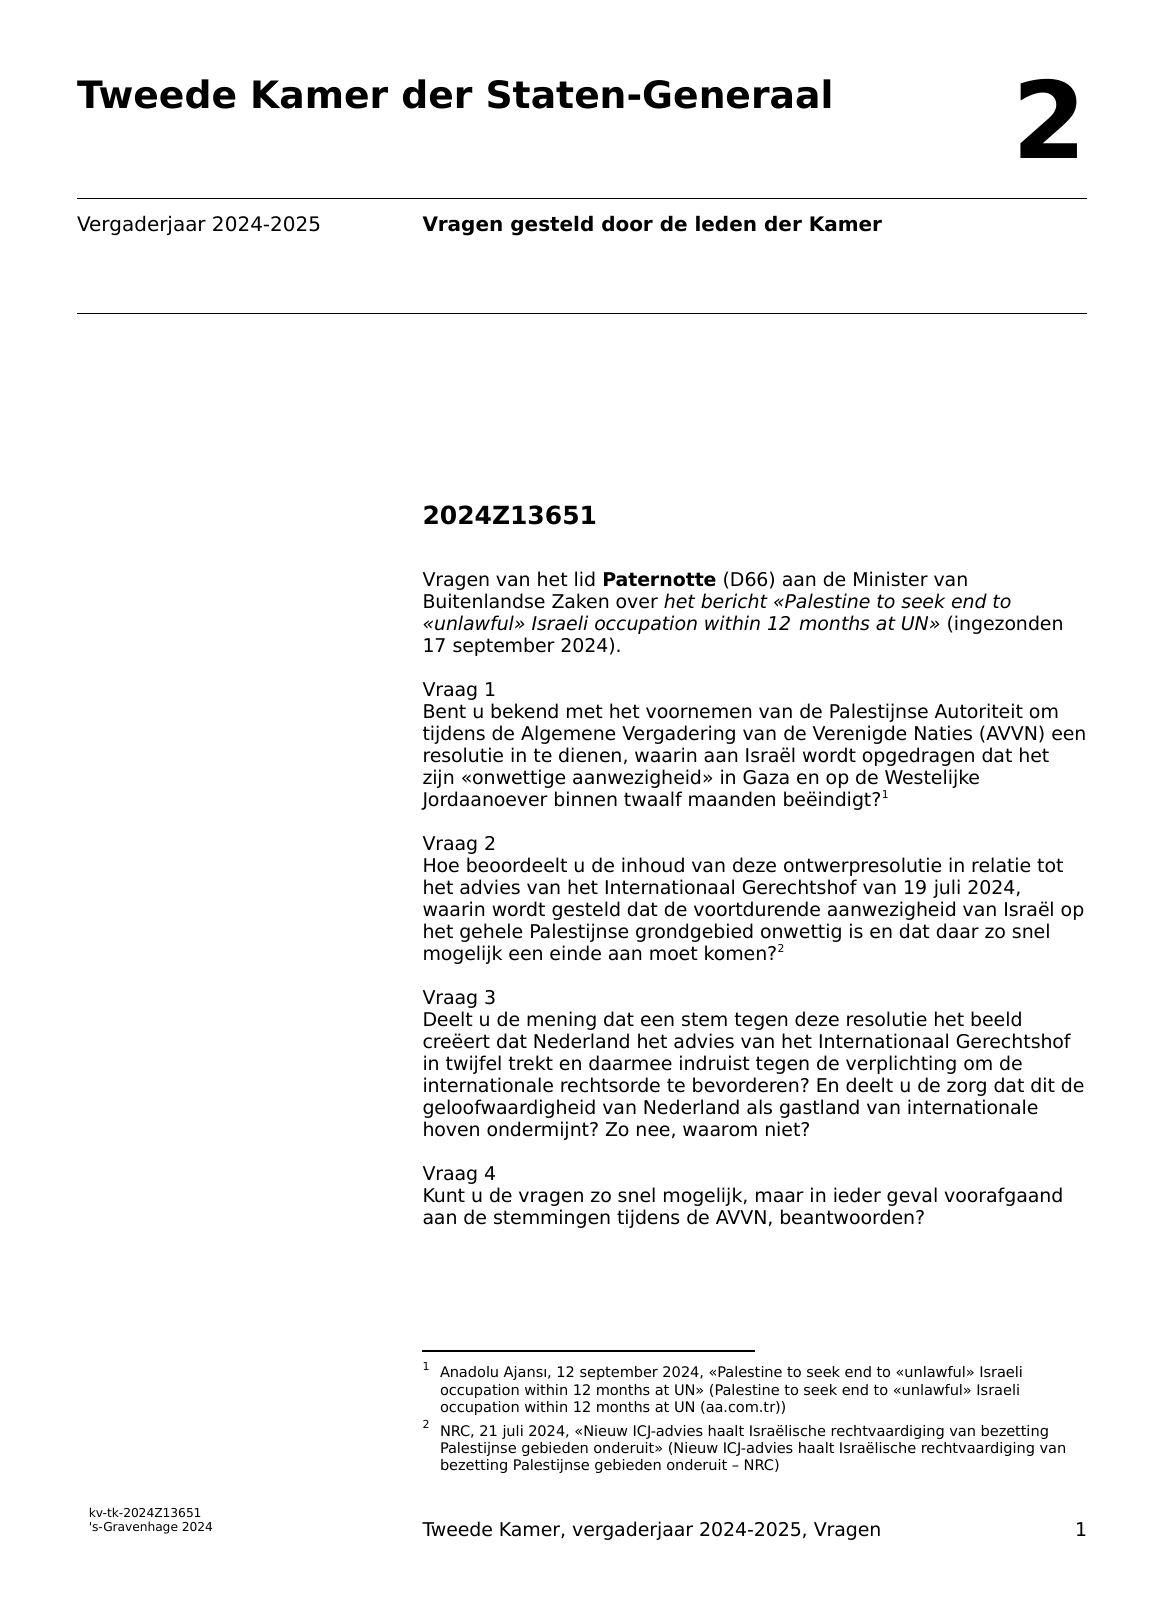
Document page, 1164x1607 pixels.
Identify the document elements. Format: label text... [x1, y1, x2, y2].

text Vragen van het lid Paternotte (D66) aan de Minister van Buitenlandse Zaken over het bericht «Palestine to seek end to «unlawful» Israeli occupation within 12 months at UN» (ingezonden 17 september 2024). [422, 569, 1087, 657]
table_cell Vragen gesteld door de leden der Kamer [422, 199, 1087, 313]
text Vraag 1 [422, 679, 1087, 701]
text NRC, 21 juli 2024, «Nieuw ICJ-advies haalt Israëlische rechtvaardiging van bezetting Palestijnse gebieden onderuit» (Nieuw ICJ-advies haalt Israëlische rechtvaardiging van bezetting Palestijnse gebieden onderuit – NRC) [422, 1418, 1087, 1474]
text Kunt u de vragen zo snel mogelijk, maar in ieder geval voorafgaand aan de stemmingen tijdens de AVVN, beantwoorden? [422, 1185, 1087, 1229]
text Vraag 3 [422, 987, 1087, 1009]
text 2024Z13651 [422, 501, 1087, 531]
text Anadolu Ajansı, 12 september 2024, «Palestine to seek end to «unlawful» Israeli occupation within 12 months at UN» (Palestine to seek end to «unlawful» Israeli occupation within 12 months at UN (aa.com.tr)) [422, 1360, 1087, 1416]
text 's-Gravenhage 2024 [88, 1520, 323, 1534]
table_cell Vergaderjaar 2024-2025 [77, 199, 422, 313]
text Bent u bekend met het voornemen van de Palestijnse Autoriteit om tijdens de Algemene Vergadering van de Verenigde Naties (AVVN) een resolutie in te dienen, waarin aan Israël wordt opgedragen dat het zijn «onwettige aanwezigheid» in Gaza en op de Westelijke Jordaanoever binnen twaalf maanden beëindigt? [422, 701, 1087, 811]
table_header Tweede Kamer der Staten-Generaal [77, 59, 886, 198]
text Hoe beoordeelt u de inhoud van deze ontwerpresolutie in relatie tot het advies van het Internationaal Gerechtshof van 19 juli 2024, waarin wordt gesteld dat de voortdurende aanwezigheid van Israël op het gehele Palestijnse grondgebied onwettig is en dat daar zo snel mogelijk een einde aan moet komen? [422, 855, 1087, 965]
text kv-tk-2024Z13651 [88, 1506, 323, 1520]
text Vraag 4 [422, 1163, 1087, 1185]
table_header 2 [886, 59, 1087, 198]
text Deelt u de mening dat een stem tegen deze resolutie het beeld creëert dat Nederland het advies van het Internationaal Gerechtshof in twijfel trekt en daarmee indruist tegen de verplichting om de internationale rechtsorde te bevorderen? En deelt u de zorg dat dit de geloofwaardigheid van Nederland als gastland van internationale hoven ondermijnt? Zo nee, waarom niet? [422, 1009, 1087, 1141]
text Vraag 2 [422, 833, 1087, 855]
